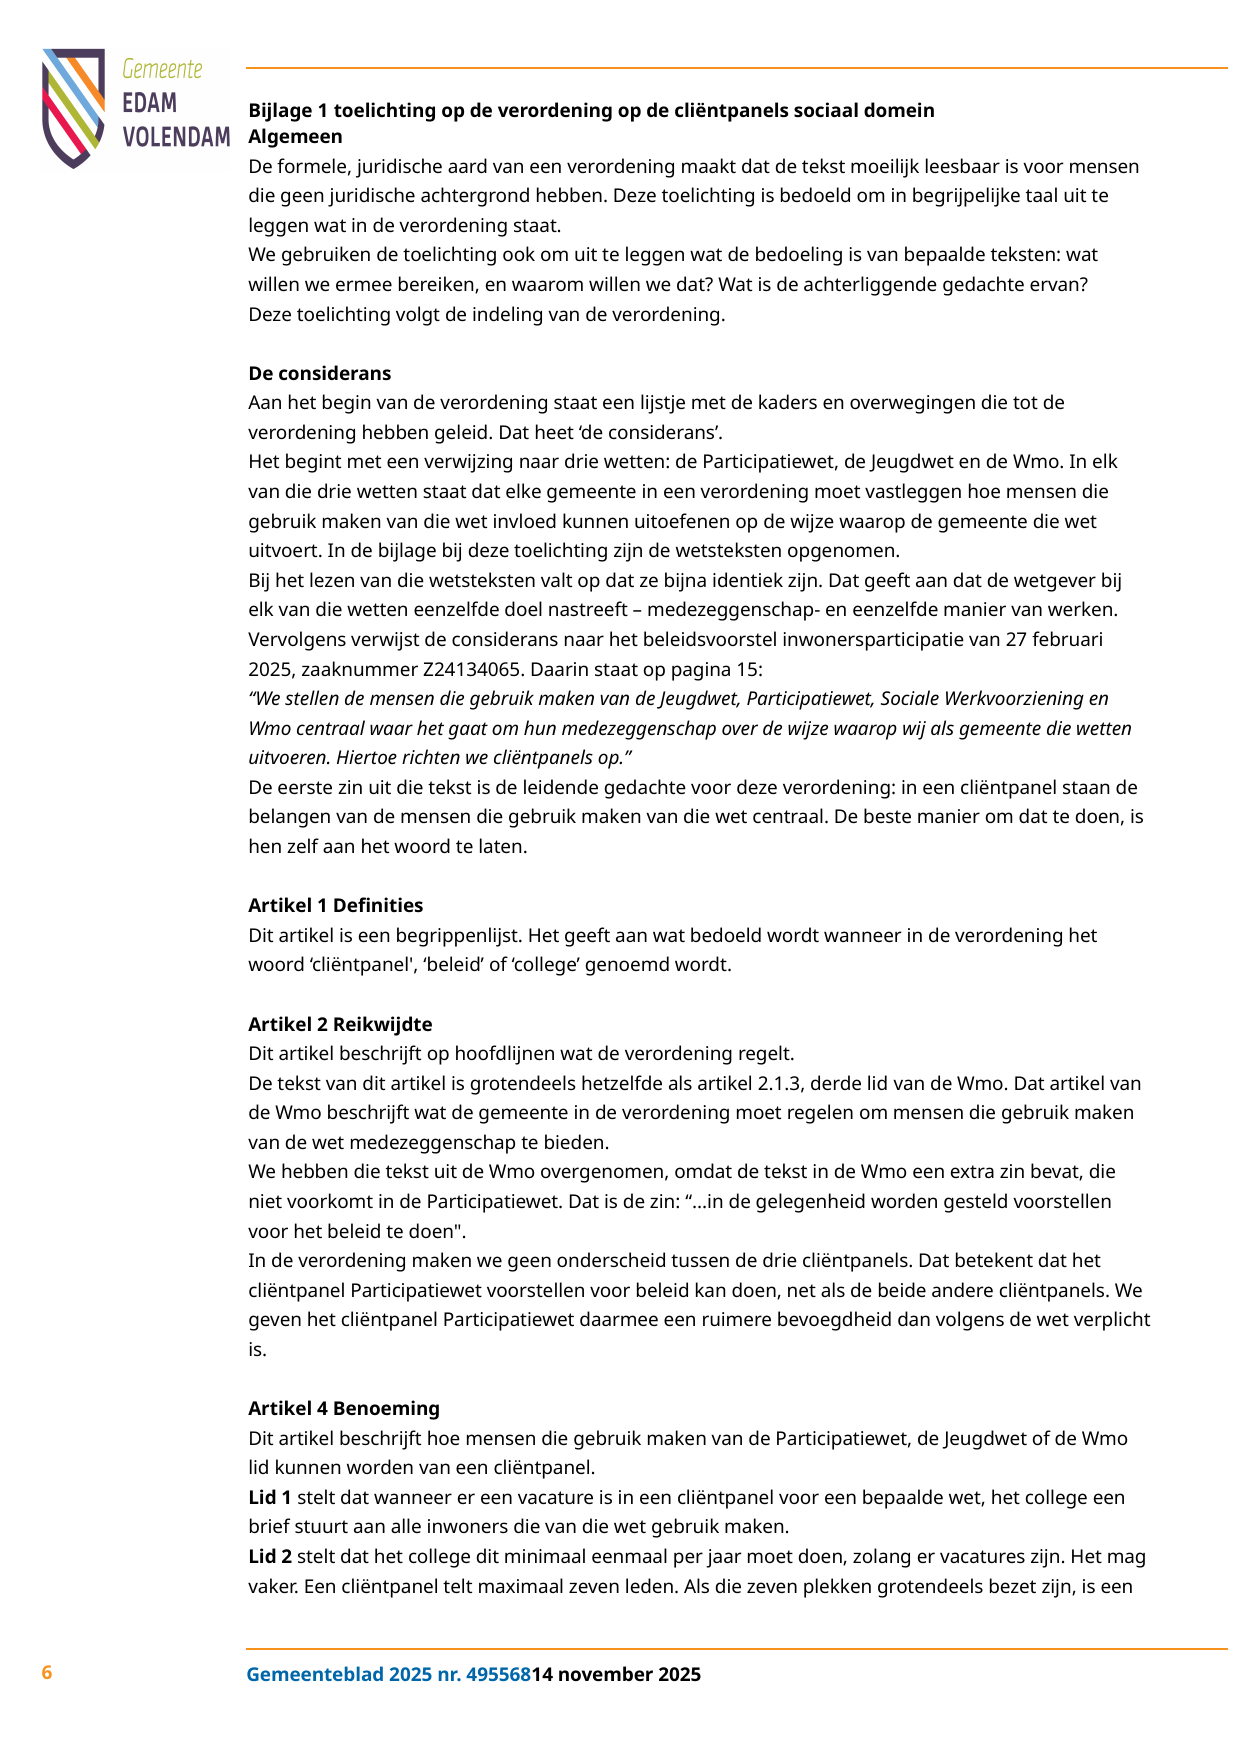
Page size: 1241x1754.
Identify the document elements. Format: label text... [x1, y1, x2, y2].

text We hebben die tekst uit de Wmo overgenomen, omdat de tekst in de Wmo een extra zin bevat, die niet voorkomt in de Participatiewet. Dat is de zin: “...in de gelegenheid worden gesteld voorstellen voor het beleid te doen". [248, 1159, 1152, 1244]
text Dit artikel is een begrippenlijst. Het geeft aan wat bedoeld wordt wanneer in de verordening het woord ‘cliëntpanel', ‘beleid’ of ‘college’ genoemd wordt. [248, 922, 1152, 977]
text Algemeen [248, 123, 1152, 149]
text Lid 1 stelt dat wanneer er een vacature is in een cliëntpanel voor een bepaalde wet, het college een brief stuurt aan alle inwoners die van die wet gebruik maken. [248, 1484, 1152, 1539]
text Dit artikel beschrijft op hoofdlijnen wat de verordening regelt. [248, 1040, 1152, 1066]
picture [41, 47, 231, 172]
text We gebruiken de toelichting ook om uit te leggen wat de bedoeling is van bepaalde teksten: wat willen we ermee bereiken, en waarom willen we dat? Wat is de achterliggende gedachte ervan? [248, 242, 1152, 297]
text Aan het begin van de verordening staat een lijstje met de kaders en overwegingen die tot de verordening hebben geleid. Dat heet ‘de considerans’. [248, 389, 1152, 445]
text Dit artikel beschrijft hoe mensen die gebruik maken van de Participatiewet, de Jeugdwet of de Wmo lid kunnen worden van een cliëntpanel. [248, 1425, 1152, 1480]
text Bij het lezen van die wetsteksten valt op dat ze bijna identiek zijn. Dat geeft aan dat de wetgever bij elk van die wetten eenzelfde doel nastreeft – medezeggenschap- en eenzelfde manier van werken. [248, 567, 1152, 622]
text Deze toelichting volgt de indeling van de verordening. [248, 301, 1152, 327]
text Artikel 1 Definities [248, 892, 1152, 918]
text In de verordening maken we geen onderscheid tussen de drie cliëntpanels. Dat betekent dat het cliëntpanel Participatiewet voorstellen voor beleid kan doen, net als de beide andere cliëntpanels. We geven het cliëntpanel Participatiewet daarmee een ruimere bevoegdheid dan volgens de wet verplicht is. [248, 1247, 1152, 1362]
text Bijlage 1 toelichting op de verordening op de cliëntpanels sociaal domein [248, 95, 1152, 123]
text Vervolgens verwijst de considerans naar het beleidsvoorstel inwonersparticipatie van 27 februari 2025, zaaknummer Z24134065. Daarin staat op pagina 15: [248, 626, 1152, 682]
text Artikel 2 Reikwijdte [248, 1011, 1152, 1037]
text De tekst van dit artikel is grotendeels hetzelfde als artikel 2.1.3, derde lid van de Wmo. Dat artikel van de Wmo beschrijft wat de gemeente in de verordening moet regelen om mensen die gebruik maken van de wet medezeggenschap te bieden. [248, 1070, 1152, 1155]
text Het begint met een verwijzing naar drie wetten: de Participatiewet, de Jeugdwet en de Wmo. In elk van die drie wetten staat dat elke gemeente in een verordening moet vastleggen hoe mensen die gebruik maken van die wet invloed kunnen uitoefenen op de wijze waarop de gemeente die wet uitvoert. In de bijlage bij deze toelichting zijn de wetsteksten opgenomen. [248, 449, 1152, 563]
text Lid 2 stelt dat het college dit minimaal eenmaal per jaar moet doen, zolang er vacatures zijn. Het mag vaker. Een cliëntpanel telt maximaal zeven leden. Als die zeven plekken grotendeels bezet zijn, is een [248, 1543, 1152, 1599]
text “We stellen de mensen die gebruik maken van de Jeugdwet, Participatiewet, Sociale Werkvoorziening en Wmo centraal waar het gaat om hun medezeggenschap over de wijze waarop wij als gemeente die wetten uitvoeren. Hiertoe richten we cliëntpanels op.” [248, 685, 1152, 770]
text De eerste zin uit die tekst is de leidende gedachte voor deze verordening: in een cliëntpanel staan de belangen van de mensen die gebruik maken van die wet centraal. De beste manier om dat te doen, is hen zelf aan het woord te laten. [248, 774, 1152, 859]
text Artikel 4 Benoeming [248, 1395, 1152, 1421]
text De considerans [248, 360, 1152, 386]
text De formele, juridische aard van een verordening maakt dat de tekst moeilijk leesbaar is voor mensen die geen juridische achtergrond hebben. Deze toelichting is bedoeld om in begrijpelijke taal uit te leggen wat in de verordening staat. [248, 153, 1152, 238]
